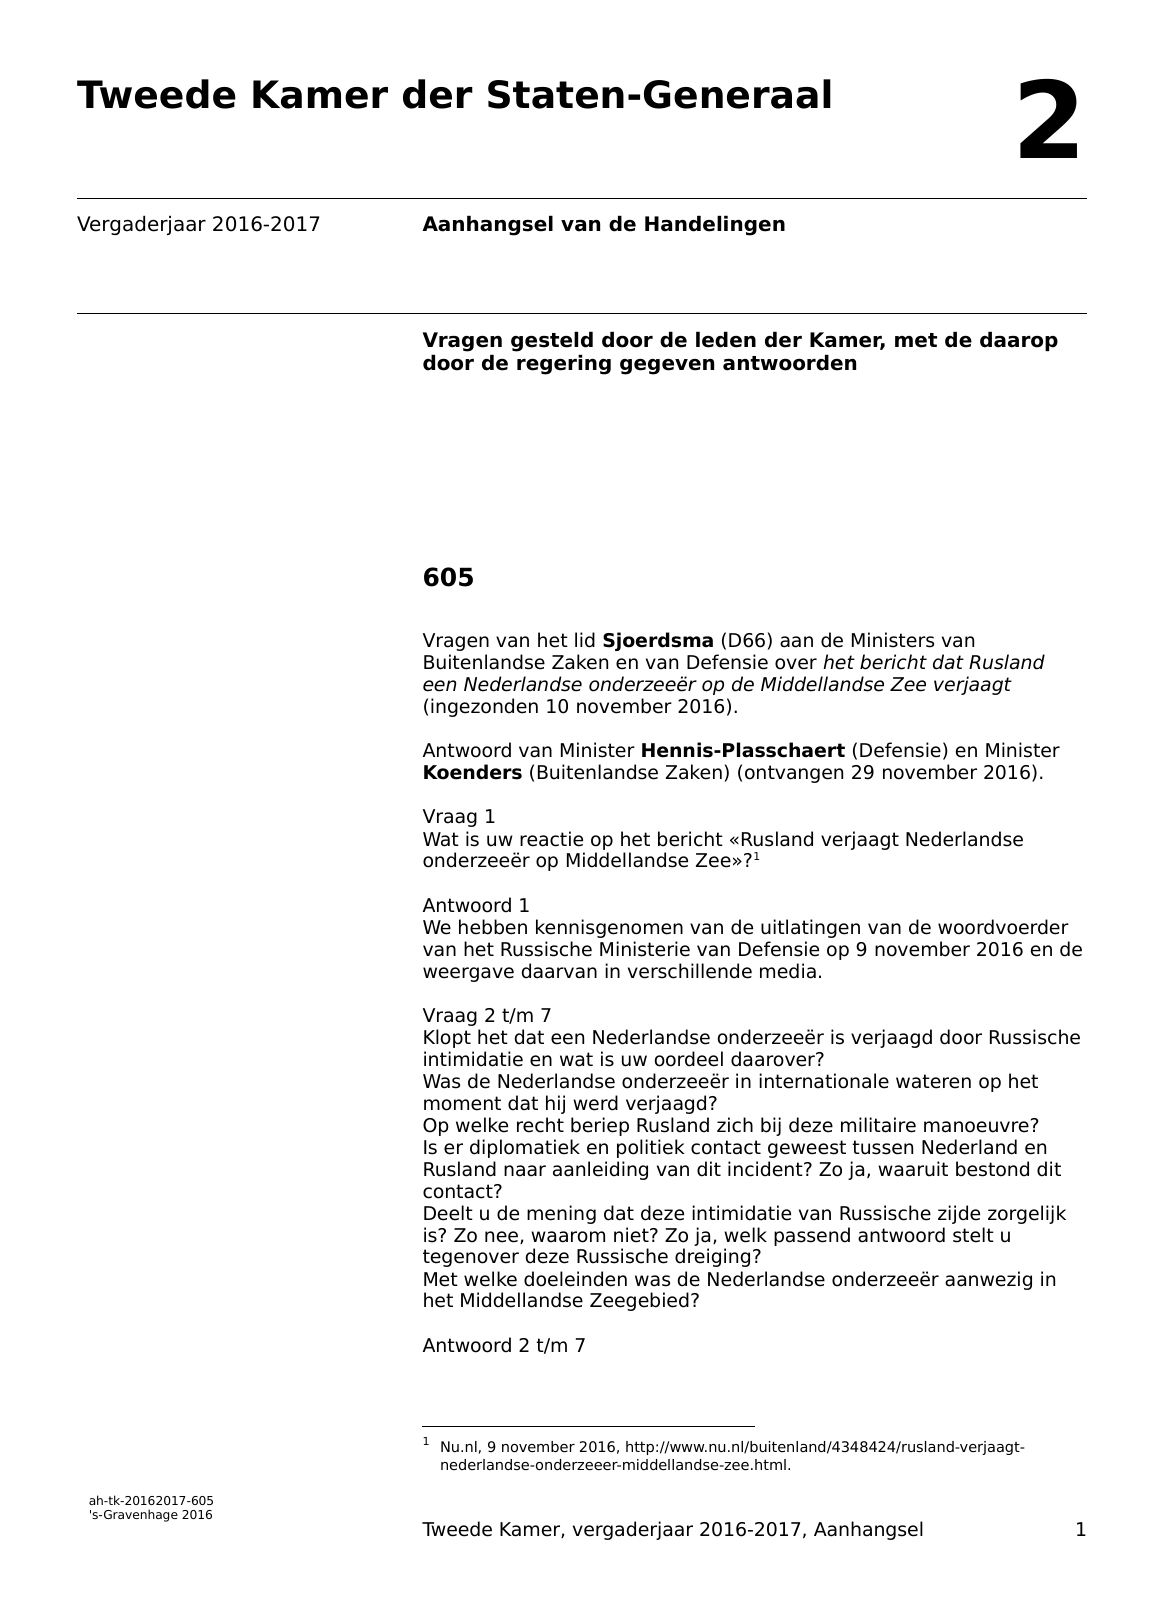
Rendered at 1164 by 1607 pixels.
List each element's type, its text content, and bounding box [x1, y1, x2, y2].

table_cell Vergaderjaar 2016-2017 [77, 199, 422, 313]
text Is er diplomatiek en politiek contact geweest tussen Nederland en Rusland naar aanleiding van dit incident? Zo ja, waaruit bestond dit contact? [422, 1137, 1087, 1202]
text Vraag 1 [422, 806, 1087, 828]
text Vraag 2 t/m 7 [422, 1005, 1087, 1027]
text Was de Nederlandse onderzeeër in internationale wateren op het moment dat hij werd verjaagd? [422, 1071, 1087, 1114]
text ah-tk-20162017-605 [88, 1494, 323, 1508]
text Nu.nl, 9 november 2016, http://www.nu.nl/buitenland/4348424/rusland-verjaagt-nederlandse-onderzeeer-middellandse-zee.html. [422, 1435, 1087, 1474]
table_header Tweede Kamer der Staten-Generaal [77, 59, 886, 198]
text 605 [422, 563, 1087, 592]
text Wat is uw reactie op het bericht «Rusland verjaagt Nederlandse onderzeeër op Middellandse Zee»? [422, 828, 1087, 872]
text Met welke doeleinden was de Nederlandse onderzeeër aanwezig in het Middellandse Zeegebied? [422, 1268, 1087, 1312]
text Vragen van het lid Sjoerdsma (D66) aan de Ministers van Buitenlandse Zaken en van Defensie over het bericht dat Rusland een Nederlandse onderzeeër op de Middellandse Zee verjaagt (ingezonden 10 november 2016). [422, 630, 1087, 718]
text We hebben kennisgenomen van de uitlatingen van de woordvoerder van het Russische Ministerie van Defensie op 9 november 2016 en de weergave daarvan in verschillende media. [422, 917, 1087, 982]
table_cell [77, 314, 422, 375]
text Op welke recht beriep Rusland zich bij deze militaire manoeuvre? [422, 1114, 1087, 1137]
table_header 2 [886, 59, 1087, 198]
text 's-Gravenhage 2016 [88, 1508, 323, 1522]
text Klopt het dat een Nederlandse onderzeeër is verjaagd door Russische intimidatie en wat is uw oordeel daarover? [422, 1027, 1087, 1071]
table_cell Vragen gesteld door de leden der Kamer, met de daarop door de regering gegeven antwoorden [422, 314, 1087, 375]
text Antwoord van Minister Hennis-Plasschaert (Defensie) en Minister Koenders (Buitenlandse Zaken) (ontvangen 29 november 2016). [422, 740, 1087, 784]
table_cell Aanhangsel van de Handelingen [422, 199, 1087, 313]
text Antwoord 2 t/m 7 [422, 1334, 1087, 1357]
text Deelt u de mening dat deze intimidatie van Russische zijde zorgelijk is? Zo nee, waarom niet? Zo ja, welk passend antwoord stelt u tegenover deze Russische dreiging? [422, 1202, 1087, 1268]
text Antwoord 1 [422, 894, 1087, 917]
